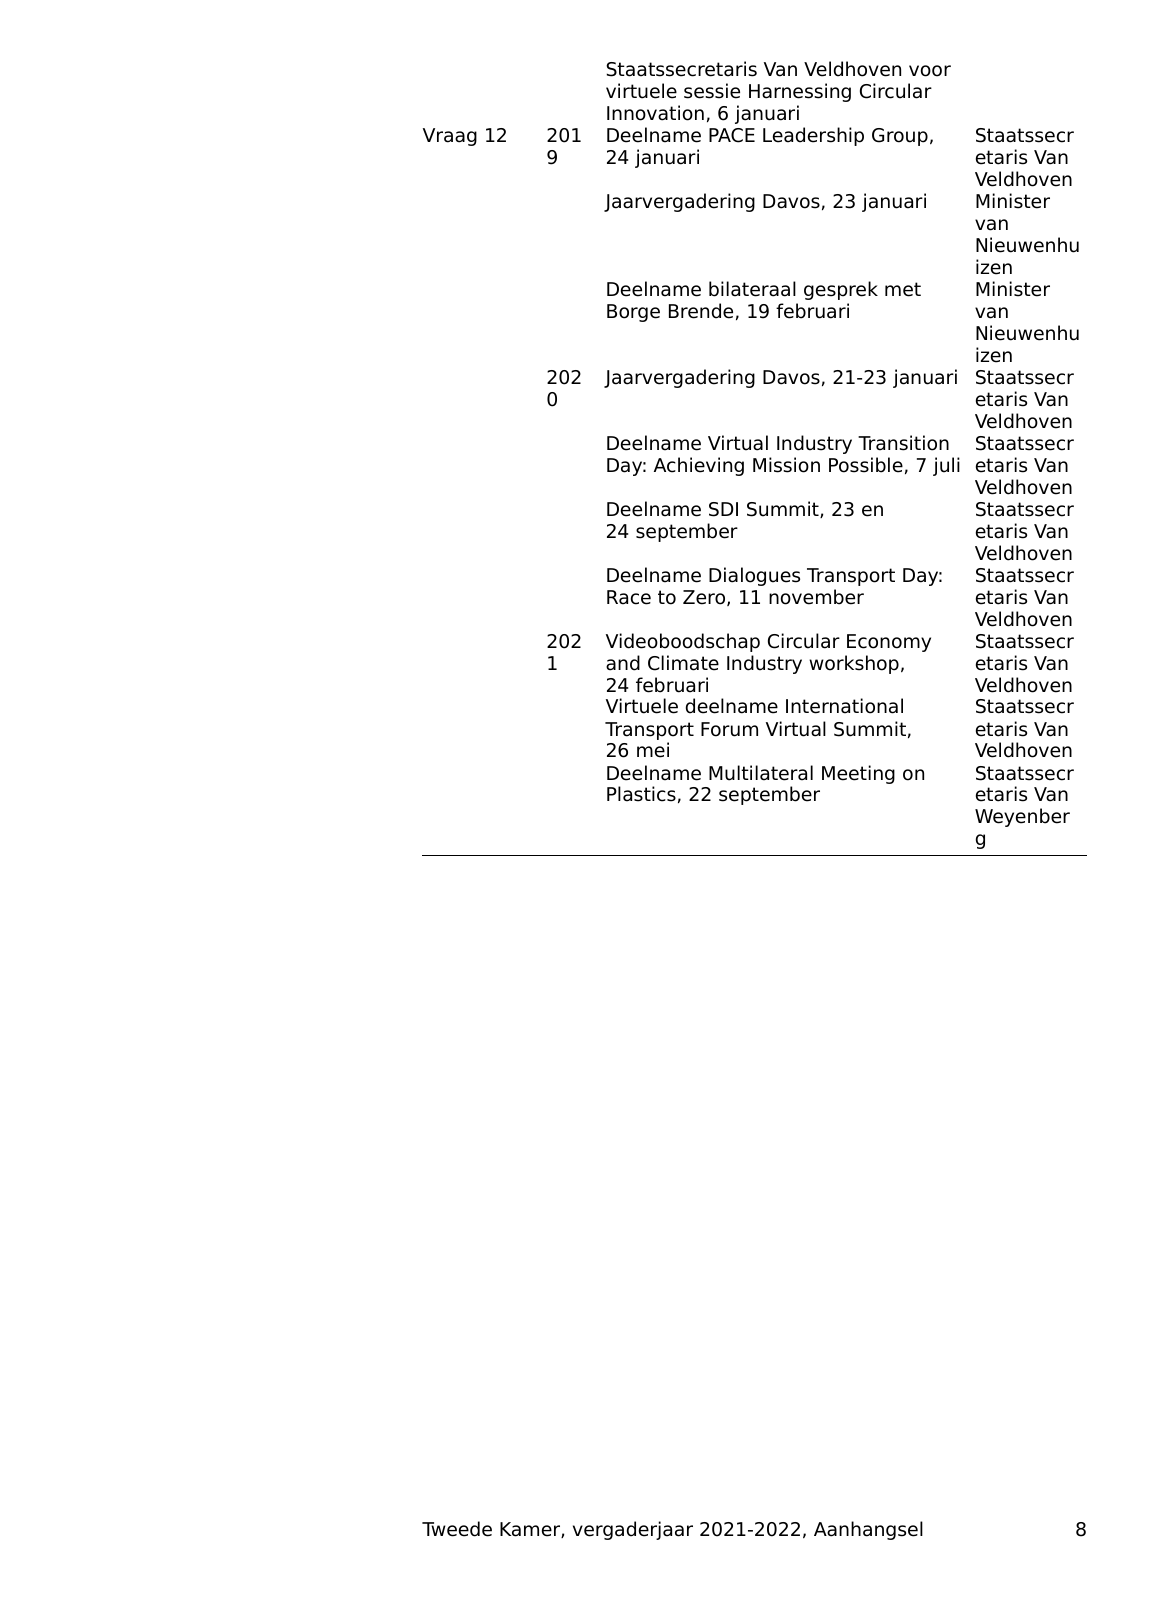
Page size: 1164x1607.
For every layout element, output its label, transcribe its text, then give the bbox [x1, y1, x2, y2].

table_cell Staatssecretaris Van Veldhoven [969, 367, 1087, 433]
table_cell [422, 191, 540, 279]
table_cell [422, 763, 540, 855]
table_cell Vraag 12 [422, 125, 540, 191]
table_cell [422, 631, 540, 696]
table_cell [540, 433, 599, 499]
table_cell Minister van Nieuwenhuizen [969, 191, 1087, 279]
table_cell Staatssecretaris Van Veldhoven [969, 565, 1087, 631]
table_cell Deelname bilateraal gesprek met Borge Brende, 19 februari [599, 279, 968, 367]
table_cell Deelname Dialogues Transport Day: Race to Zero, 11 november [599, 565, 968, 631]
table_cell [422, 367, 540, 433]
table_cell Deelname Virtual Industry Transition Day: Achieving Mission Possible, 7 juli [599, 433, 968, 499]
table_cell [540, 696, 599, 762]
table_cell Staatssecretaris Van Veldhoven [969, 125, 1087, 191]
table_cell Staatssecretaris Van Veldhoven voor virtuele sessie Harnessing Circular Innovation, 6 januari [599, 59, 968, 125]
table_cell 2019 [540, 125, 599, 191]
table_cell [969, 59, 1087, 125]
table_cell Deelname PACE Leadership Group, 24 januari [599, 125, 968, 191]
table_cell [540, 191, 599, 279]
table_cell [540, 59, 599, 125]
table_cell [540, 499, 599, 564]
table_cell Deelname Multilateral Meeting on Plastics, 22 september [599, 763, 968, 855]
table_cell Staatssecretaris Van Weyenberg [969, 763, 1087, 855]
table_cell Virtuele deelname International Transport Forum Virtual Summit, 26 mei [599, 696, 968, 762]
table_cell [422, 565, 540, 631]
table_cell Staatssecretaris Van Veldhoven [969, 631, 1087, 696]
table_cell [422, 59, 540, 125]
table_cell [422, 696, 540, 762]
table_cell [540, 279, 599, 367]
table_cell 2020 [540, 367, 599, 433]
table_cell Staatssecretaris Van Veldhoven [969, 499, 1087, 564]
table_cell Minister van Nieuwenhuizen [969, 279, 1087, 367]
table_cell [422, 433, 540, 499]
table_cell [422, 279, 540, 367]
table_cell Jaarvergadering Davos, 21-23 januari [599, 367, 968, 433]
table_cell [540, 565, 599, 631]
table_cell 2021 [540, 631, 599, 696]
table_cell Deelname SDI Summit, 23 en 24 september [599, 499, 968, 564]
table_cell [422, 499, 540, 564]
table_cell Jaarvergadering Davos, 23 januari [599, 191, 968, 279]
table_cell Staatssecretaris Van Veldhoven [969, 433, 1087, 499]
table_cell [540, 763, 599, 855]
table_cell Staatssecretaris Van Veldhoven [969, 696, 1087, 762]
table_cell Videoboodschap Circular Economy and Climate Industry workshop, 24 februari [599, 631, 968, 696]
